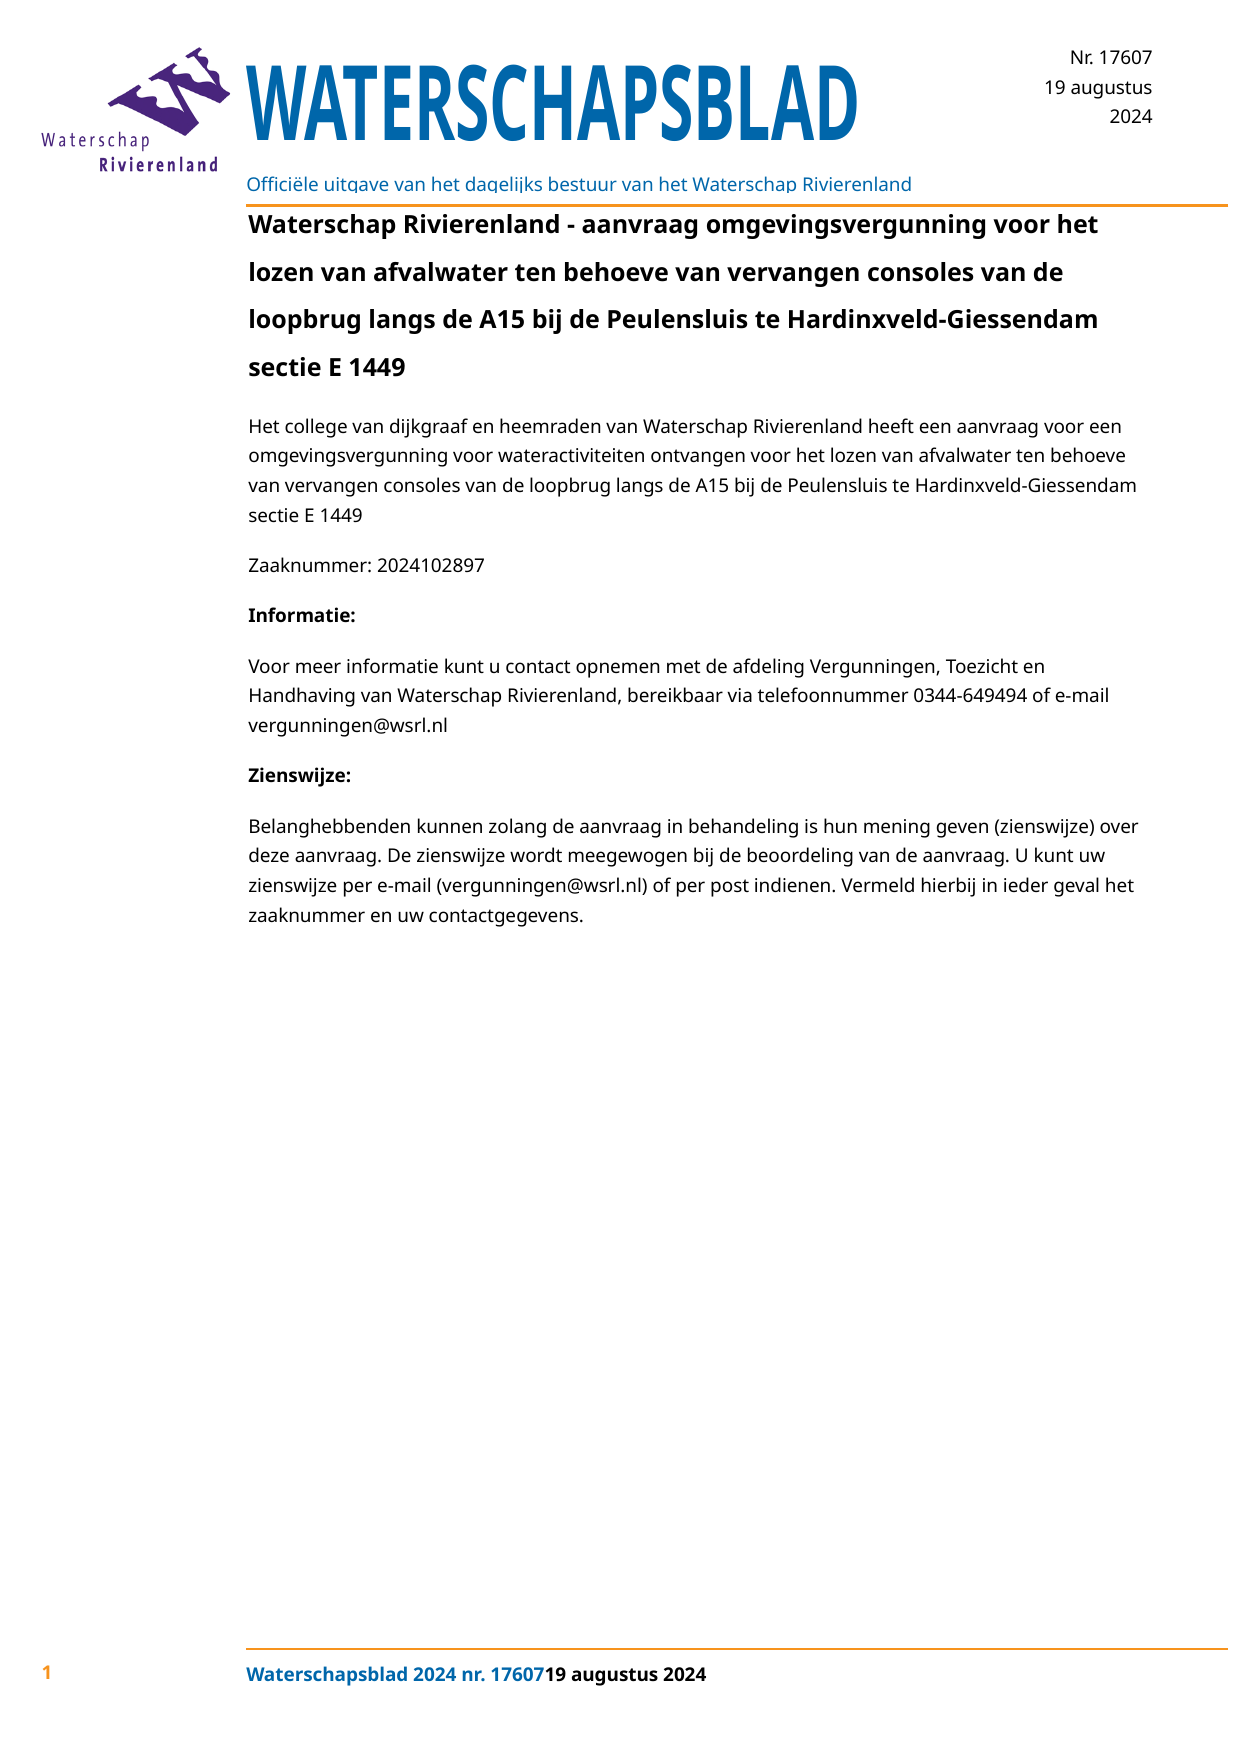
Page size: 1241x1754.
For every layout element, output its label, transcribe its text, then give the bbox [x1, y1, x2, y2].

picture [41, 47, 231, 172]
text Waterschap Rivierenland - aanvraag omgevingsvergunning voor het lozen van afvalwater ten behoeve van vervangen consoles van de loopbrug langs de A15 bij de Peulensluis te Hardinxveld-Giessendam sectie E 1449 [248, 207, 1152, 384]
text Voor meer informatie kunt u contact opnemen met de afdeling Vergunningen, Toezicht en Handhaving van Waterschap Rivierenland, bereikbaar via telefoonnummer 0344-649494 of e-mail vergunningen@wsrl.nl [248, 653, 1152, 738]
text Belanghebbenden kunnen zolang de aanvraag in behandeling is hun mening geven (zienswijze) over deze aanvraag. De zienswijze wordt meegewogen bij de beoordeling van de aanvraag. U kunt uw zienswijze per e-mail (vergunningen@wsrl.nl) of per post indienen. Vermeld hierbij in ieder geval het zaaknummer en uw contactgegevens. [248, 813, 1152, 928]
text Zienswijze: [248, 763, 1152, 788]
text Het college van dijkgraaf en heemraden van Waterschap Rivierenland heeft een aanvraag voor een omgevingsvergunning voor wateractiviteiten ontvangen voor het lozen van afvalwater ten behoeve van vervangen consoles van de loopbrug langs de A15 bij de Peulensluis te Hardinxveld-Giessendam sectie E 1449 [248, 413, 1152, 528]
text Zaaknummer: 2024102897 [248, 552, 1152, 578]
text Informatie: [248, 603, 1152, 628]
